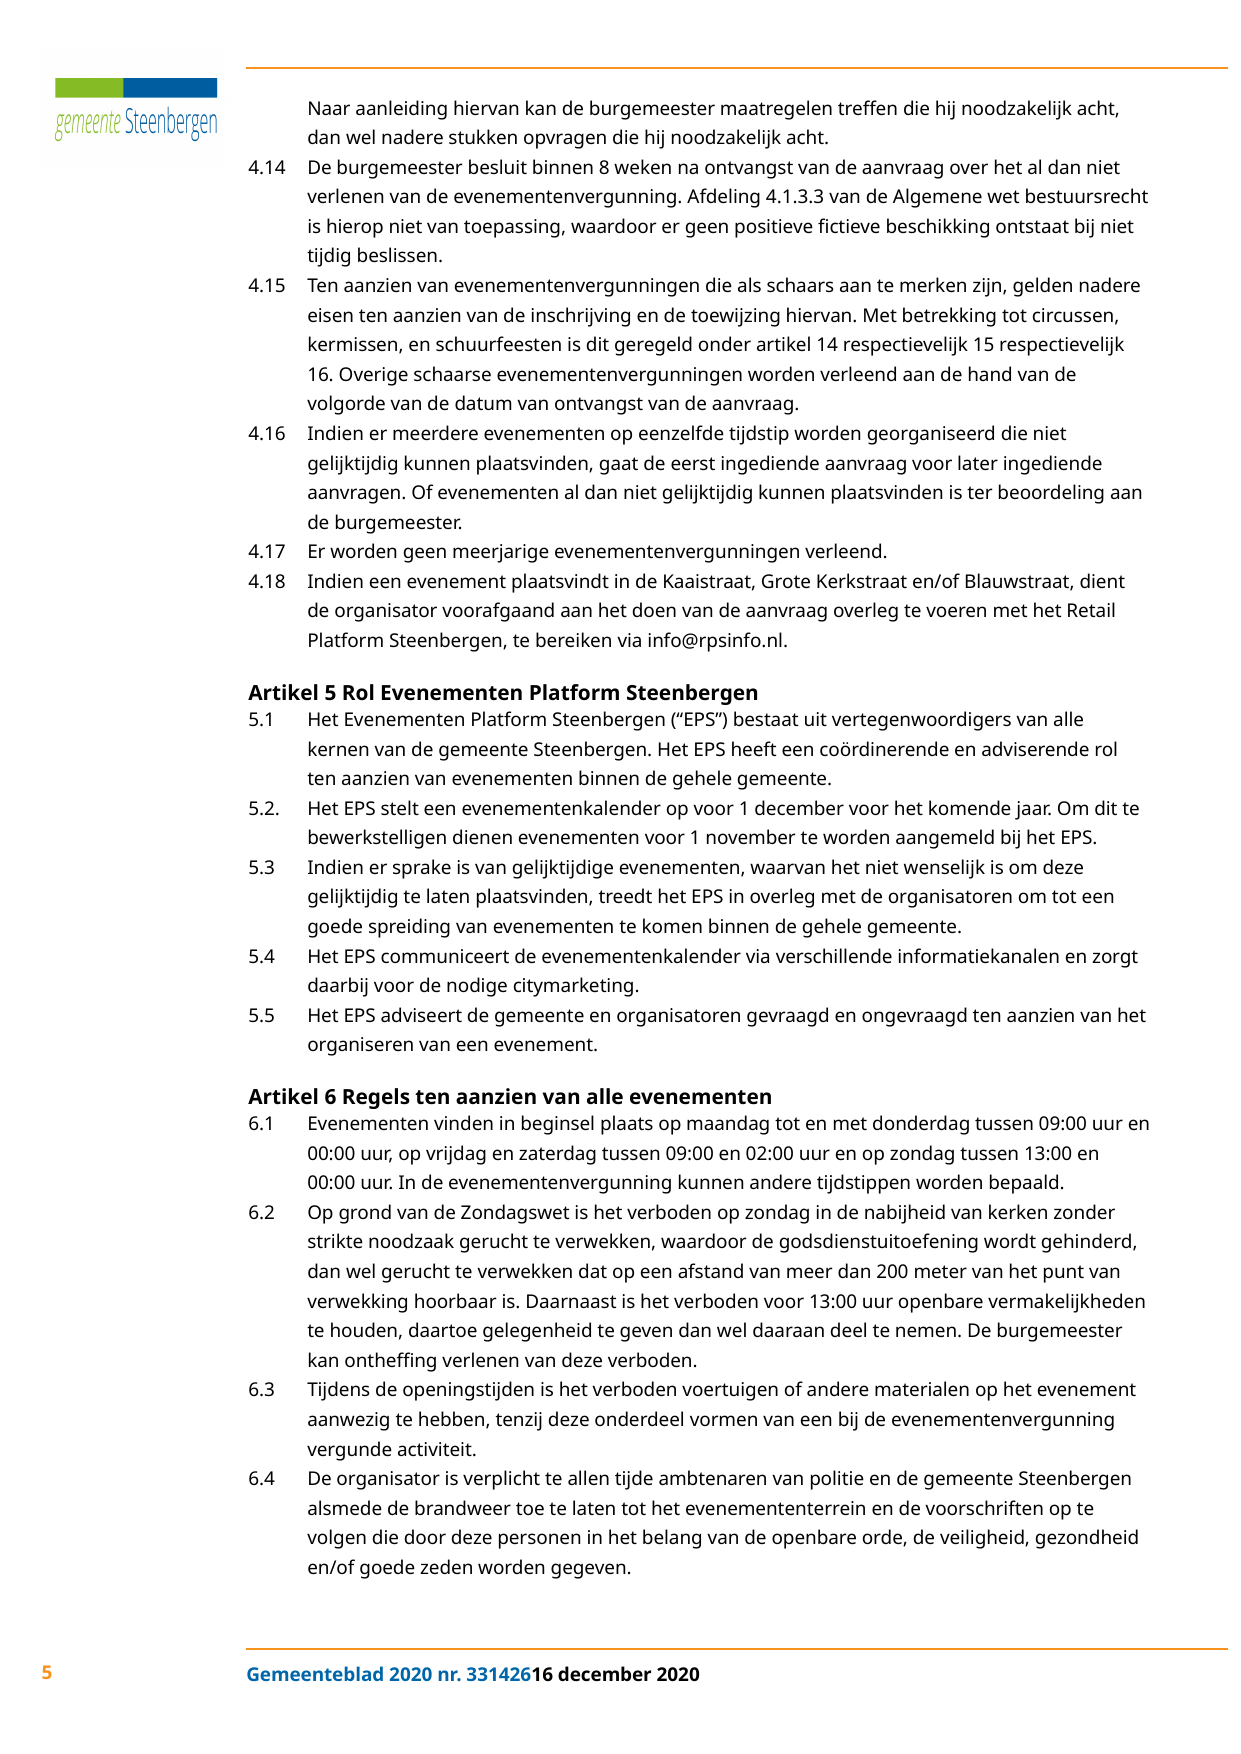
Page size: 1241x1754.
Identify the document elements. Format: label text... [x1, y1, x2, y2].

picture [41, 47, 231, 172]
list Indien er meerdere evenementen op eenzelfde tijdstip worden georganiseerd die niet gelijktijdig kunnen plaatsvinden, gaat de eerst ingediende aanvraag voor later ingediende aanvragen. Of evenementen al dan niet gelijktijdig kunnen plaatsvinden is ter beoordeling aan de burgemeester. [248, 420, 1152, 535]
list Tijdens de openingstijden is het verboden voertuigen of andere materialen op het evenement aanwezig te hebben, tenzij deze onderdeel vormen van een bij de evenementenvergunning vergunde activiteit. [248, 1377, 1152, 1462]
list Het EPS stelt een evenementenkalender op voor 1 december voor het komende jaar. Om dit te bewerkstelligen dienen evenementen voor 1 november te worden aangemeld bij het EPS. [248, 795, 1152, 850]
list Indien er sprake is van gelijktijdige evenementen, waarvan het niet wenselijk is om deze gelijktijdig te laten plaatsvinden, treedt het EPS in overleg met de organisatoren om tot een goede spreiding van evenementen te komen binnen de gehele gemeente. [248, 854, 1152, 939]
list Ten aanzien van evenementenvergunningen die als schaars aan te merken zijn, gelden nadere eisen ten aanzien van de inschrijving en de toewijzing hiervan. Met betrekking tot circussen, kermissen, en schuurfeesten is dit geregeld onder artikel 14 respectievelijk 15 respectievelijk 16. Overige schaarse evenementenvergunningen worden verleend aan de hand van de volgorde van de datum van ontvangst van de aanvraag. [248, 272, 1152, 416]
list Naar aanleiding hiervan kan de burgemeester maatregelen treffen die hij noodzakelijk acht, dan wel nadere stukken opvragen die hij noodzakelijk acht. [248, 95, 1152, 150]
text Artikel 6 Regels ten aanzien van alle evenementen [248, 1082, 1152, 1110]
list Het Evenementen Platform Steenbergen (“EPS”) bestaat uit vertegenwoordigers van alle kernen van de gemeente Steenbergen. Het EPS heeft een coördinerende en adviserende rol ten aanzien van evenementen binnen de gehele gemeente. [248, 706, 1152, 791]
text Artikel 5 Rol Evenementen Platform Steenbergen [248, 678, 1152, 706]
list De organisator is verplicht te allen tijde ambtenaren van politie en de gemeente Steenbergen alsmede de brandweer toe te laten tot het evenemententerrein en de voorschriften op te volgen die door deze personen in het belang van de openbare orde, de veiligheid, gezondheid en/of goede zeden worden gegeven. [248, 1465, 1152, 1580]
list Er worden geen meerjarige evenementenvergunningen verleend. [248, 538, 1152, 564]
list Het EPS adviseert de gemeente en organisatoren gevraagd en ongevraagd ten aanzien van het organiseren van een evenement. [248, 1002, 1152, 1057]
list Het EPS communiceert de evenementenkalender via verschillende informatiekanalen en zorgt daarbij voor de nodige citymarketing. [248, 943, 1152, 998]
list Evenementen vinden in beginsel plaats op maandag tot en met donderdag tussen 09:00 uur en 00:00 uur, op vrijdag en zaterdag tussen 09:00 en 02:00 uur en op zondag tussen 13:00 en 00:00 uur. In de evenementenvergunning kunnen andere tijdstippen worden bepaald. [248, 1110, 1152, 1195]
list De burgemeester besluit binnen 8 weken na ontvangst van de aanvraag over het al dan niet verlenen van de evenementenvergunning. Afdeling 4.1.3.3 van de Algemene wet bestuursrecht is hierop niet van toepassing, waardoor er geen positieve fictieve beschikking ontstaat bij niet tijdig beslissen. [248, 154, 1152, 268]
list Op grond van de Zondagswet is het verboden op zondag in de nabijheid van kerken zonder strikte noodzaak gerucht te verwekken, waardoor de godsdienstuitoefening wordt gehinderd, dan wel gerucht te verwekken dat op een afstand van meer dan 200 meter van het punt van verwekking hoorbaar is. Daarnaast is het verboden voor 13:00 uur openbare vermakelijkheden te houden, daartoe gelegenheid te geven dan wel daaraan deel te nemen. De burgemeester kan ontheffing verlenen van deze verboden. [248, 1199, 1152, 1373]
list Indien een evenement plaatsvindt in de Kaaistraat, Grote Kerkstraat en/of Blauwstraat, dient de organisator voorafgaand aan het doen van de aanvraag overleg te voeren met het Retail Platform Steenbergen, te bereiken via info@rpsinfo.nl. [248, 568, 1152, 653]
